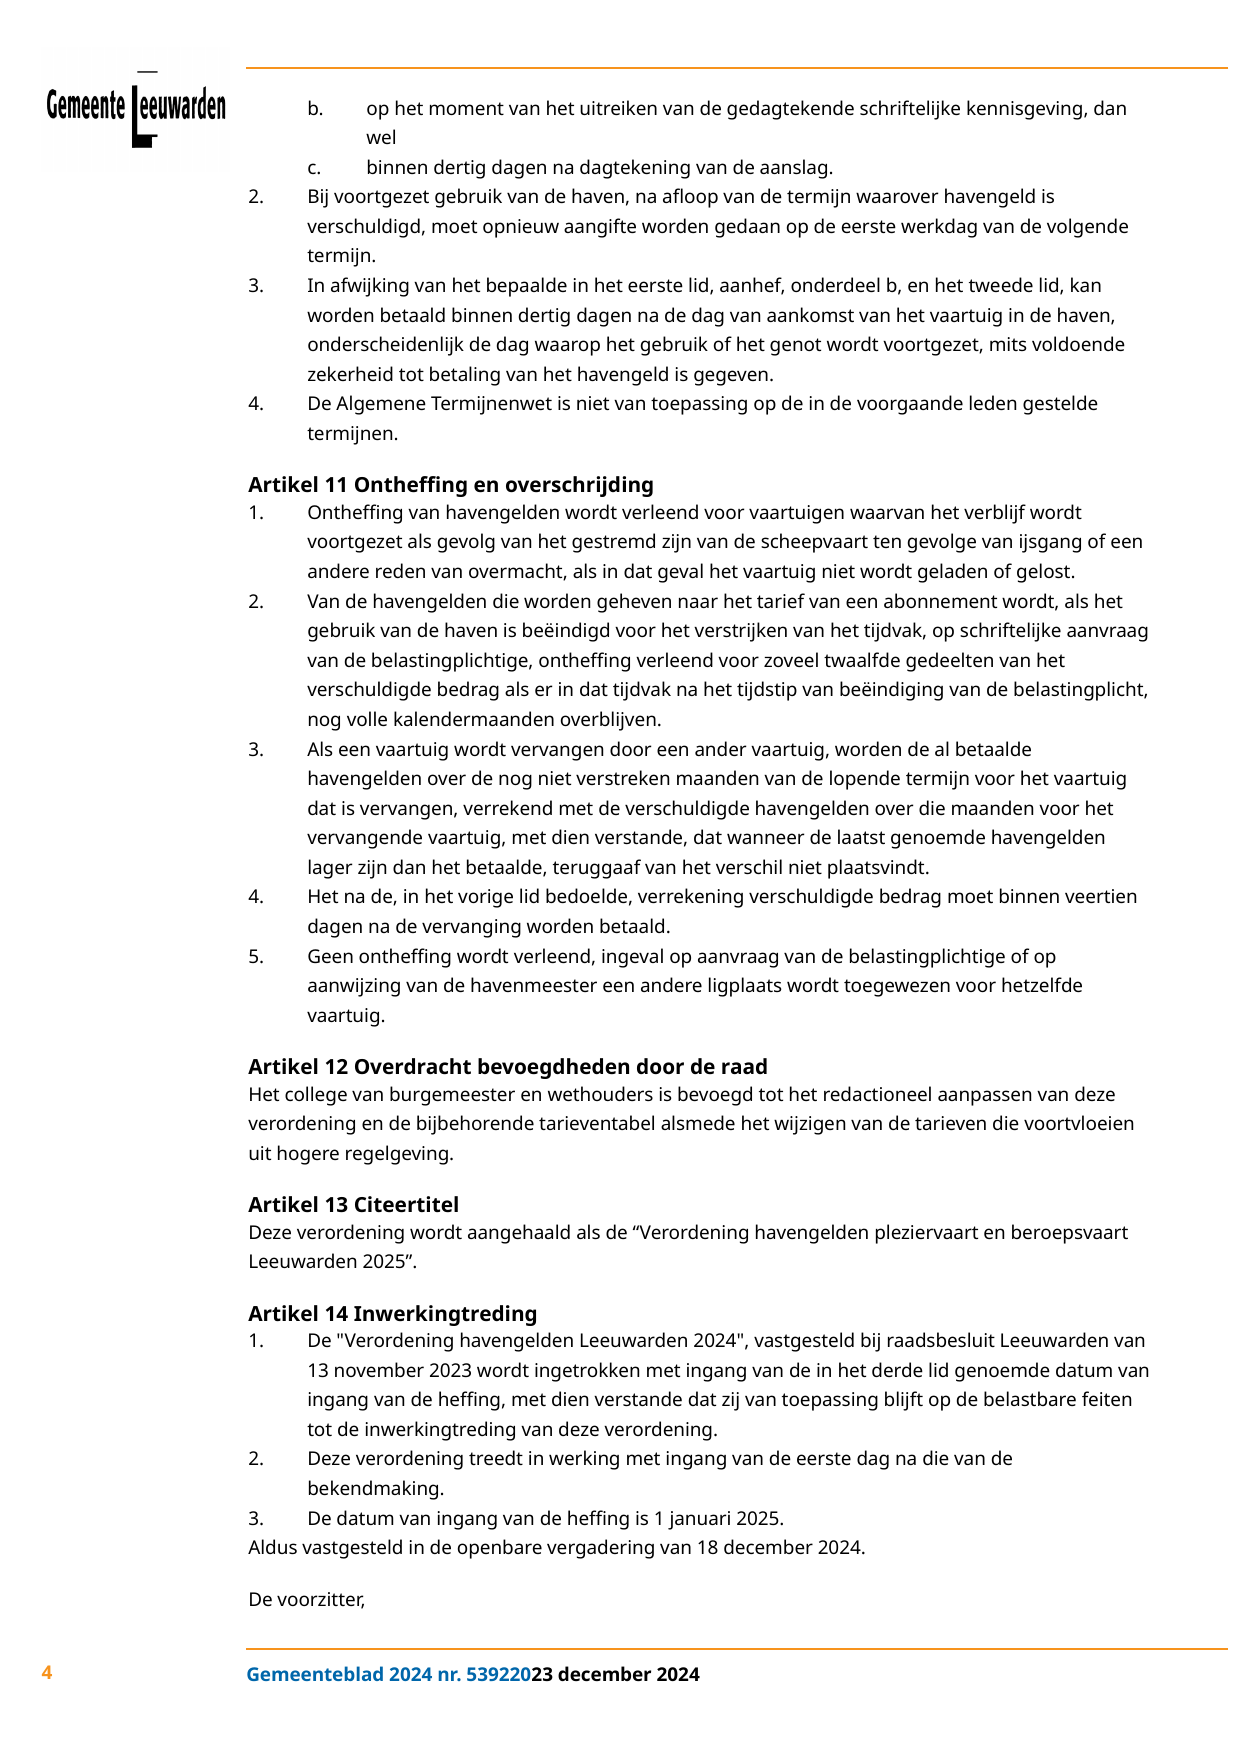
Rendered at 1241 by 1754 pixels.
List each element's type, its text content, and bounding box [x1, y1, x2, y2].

list binnen dertig dagen na dagtekening van de aanslag. [307, 154, 1152, 180]
list Als een vaartuig wordt vervangen door een ander vaartuig, worden de al betaalde havengelden over de nog niet verstreken maanden van de lopende termijn voor het vaartuig dat is vervangen, verrekend met de verschuldigde havengelden over die maanden voor het vervangende vaartuig, met dien verstande, dat wanneer de laatst genoemde havengelden lager zijn dan het betaalde, teruggaaf van het verschil niet plaatsvindt. [248, 736, 1152, 880]
list De datum van ingang van de heffing is 1 januari 2025. [248, 1505, 1152, 1531]
list op het moment van het uitreiken van de gedagtekende schriftelijke kennisgeving, dan wel [307, 95, 1152, 150]
picture [41, 47, 231, 172]
text Artikel 11 Ontheffing en overschrijding [248, 471, 1152, 499]
list Het na de, in het vorige lid bedoelde, verrekening verschuldigde bedrag moet binnen veertien dagen na de vervanging worden betaald. [248, 884, 1152, 939]
text Artikel 14 Inwerkingtreding [248, 1299, 1152, 1327]
list Deze verordening treedt in werking met ingang van de eerste dag na die van de bekendmaking. [248, 1446, 1152, 1501]
text Aldus vastgesteld in de openbare vergadering van 18 december 2024. [248, 1534, 1152, 1560]
list In afwijking van het bepaalde in het eerste lid, aanhef, onderdeel b, en het tweede lid, kan worden betaald binnen dertig dagen na de dag van aankomst van het vaartuig in de haven, onderscheidenlijk de dag waarop het gebruik of het genot wordt voortgezet, mits voldoende zekerheid tot betaling van het havengeld is gegeven. [248, 272, 1152, 387]
text Het college van burgemeester en wethouders is bevoegd tot het redactioneel aanpassen van deze verordening en de bijbehorende tarieventabel alsmede het wijzigen van de tarieven die voortvloeien uit hogere regelgeving. [248, 1081, 1152, 1166]
text De voorzitter, [248, 1586, 1152, 1612]
list De "Verordening havengelden Leeuwarden 2024", vastgesteld bij raadsbesluit Leeuwarden van 13 november 2023 wordt ingetrokken met ingang van de in het derde lid genoemde datum van ingang van de heffing, met dien verstande dat zij van toepassing blijft op de belastbare feiten tot de inwerkingtreding van deze verordening. [248, 1327, 1152, 1442]
list Bij voortgezet gebruik van de haven, na afloop van de termijn waarover havengeld is verschuldigd, moet opnieuw aangifte worden gedaan op de eerste werkdag van de volgende termijn. [248, 183, 1152, 268]
list Van de havengelden die worden geheven naar het tarief van een abonnement wordt, als het gebruik van de haven is beëindigd voor het verstrijken van het tijdvak, op schriftelijke aanvraag van de belastingplichtige, ontheffing verleend voor zoveel twaalfde gedeelten van het verschuldigde bedrag als er in dat tijdvak na het tijdstip van beëindiging van de belastingplicht, nog volle kalendermaanden overblijven. [248, 588, 1152, 732]
list De Algemene Termijnenwet is niet van toepassing op de in de voorgaande leden gestelde termijnen. [248, 391, 1152, 446]
list Geen ontheffing wordt verleend, ingeval op aanvraag van de belastingplichtige of op aanwijzing van de havenmeester een andere ligplaats wordt toegewezen voor hetzelfde vaartuig. [248, 943, 1152, 1028]
text Artikel 13 Citeertitel [248, 1190, 1152, 1219]
text Artikel 12 Overdracht bevoegdheden door de raad [248, 1052, 1152, 1081]
text Deze verordening wordt aangehaald als de “Verordening havengelden pleziervaart en beroepsvaart Leeuwarden 2025”. [248, 1219, 1152, 1274]
list Ontheffing van havengelden wordt verleend voor vaartuigen waarvan het verblijf wordt voortgezet als gevolg van het gestremd zijn van de scheepvaart ten gevolge van ijsgang of een andere reden van overmacht, als in dat geval het vaartuig niet wordt geladen of gelost. [248, 499, 1152, 584]
